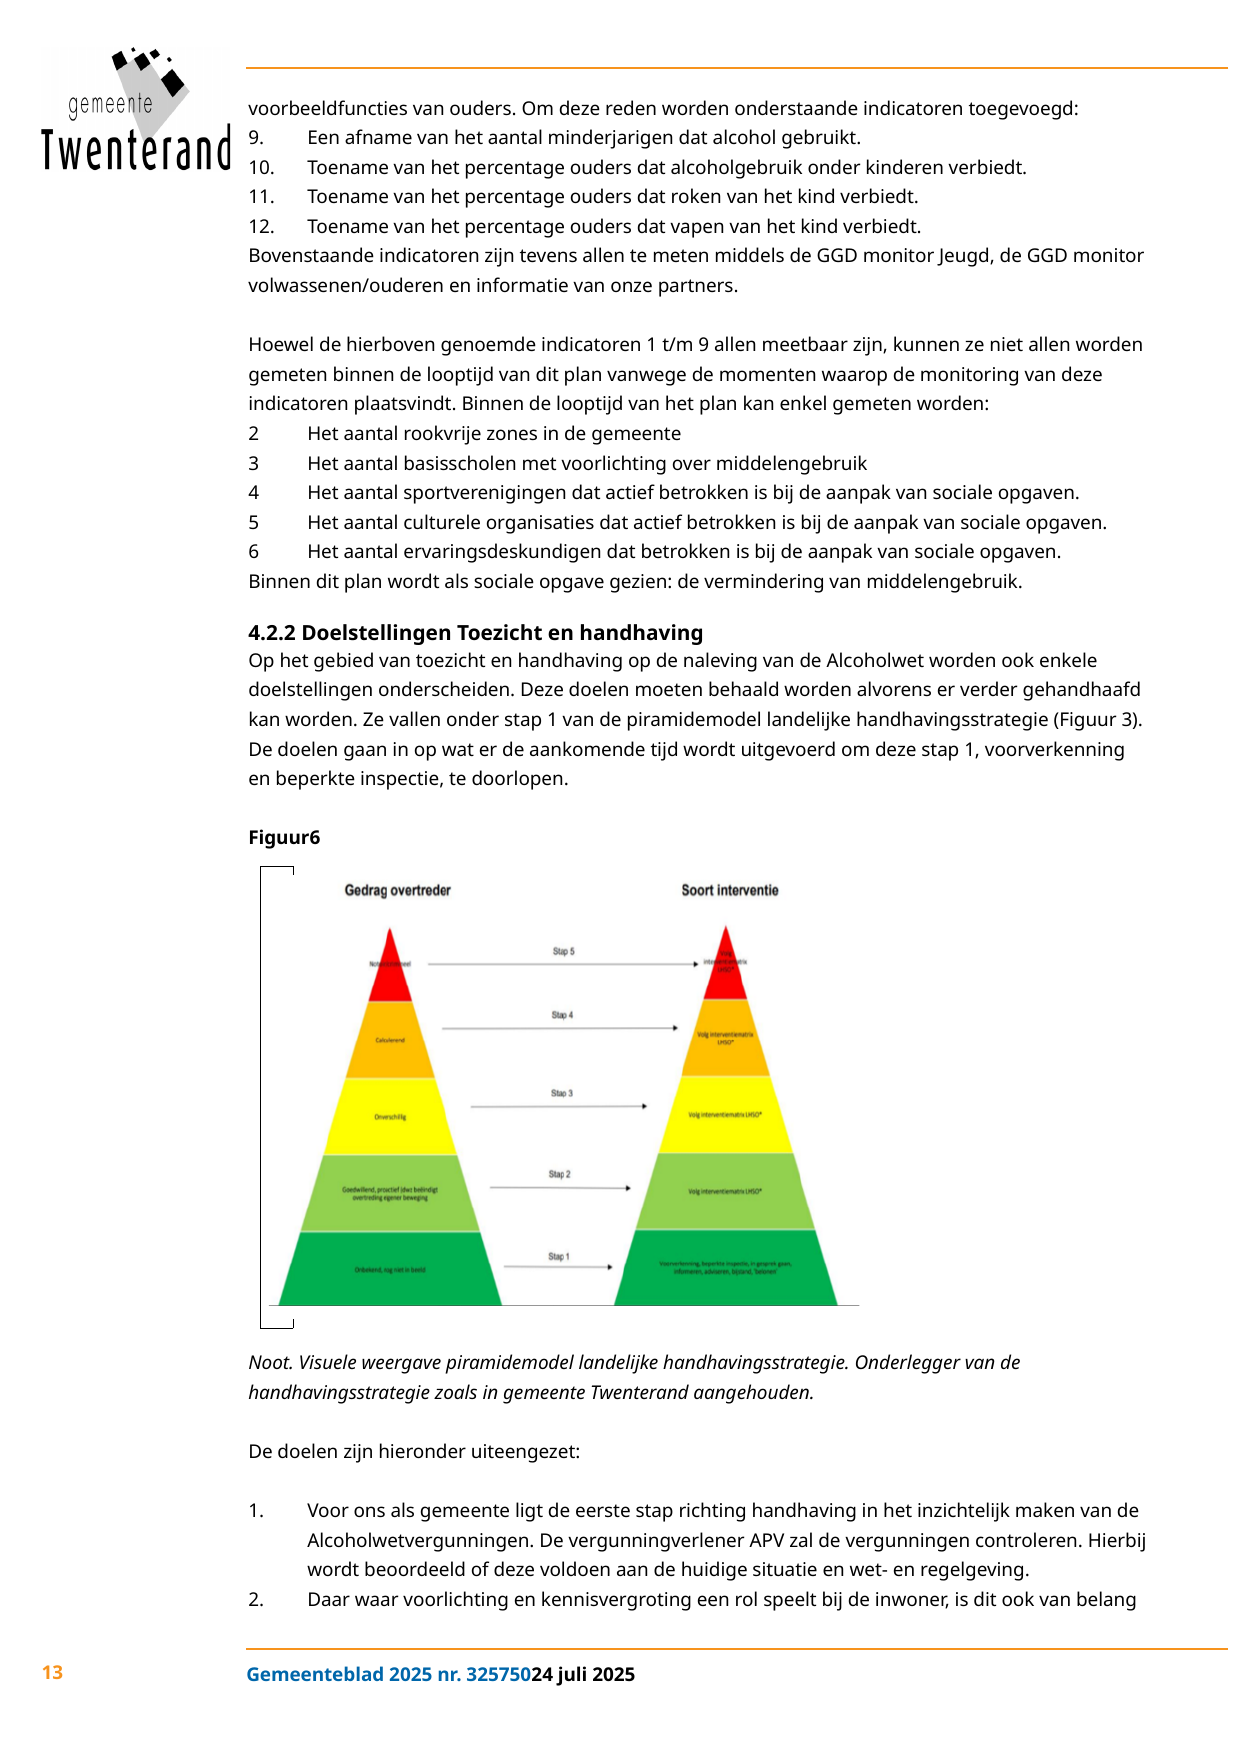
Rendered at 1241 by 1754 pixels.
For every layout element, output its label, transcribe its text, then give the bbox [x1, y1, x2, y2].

list Het aantal ervaringsdeskundigen dat betrokken is bij de aanpak van sociale opgaven. [248, 538, 1152, 564]
list Voor ons als gemeente ligt de eerste stap richting handhaving in het inzichtelijk maken van de Alcoholwetvergunningen. De vergunningverlener APV zal de vergunningen controleren. Hierbij wordt beoordeeld of deze voldoen aan de huidige situatie en wet- en regelgeving. [248, 1497, 1152, 1582]
list Het aantal culturele organisaties dat actief betrokken is bij de aanpak van sociale opgaven. [248, 509, 1152, 535]
text voorbeeldfuncties van ouders. Om deze reden worden onderstaande indicatoren toegevoegd: [248, 95, 1152, 121]
list Het aantal rookvrije zones in de gemeente [248, 420, 1152, 446]
text Binnen dit plan wordt als sociale opgave gezien: de vermindering van middelengebruik. [248, 568, 1152, 594]
text Hoewel de hierboven genoemde indicatoren 1 t/m 9 allen meetbaar zijn, kunnen ze niet allen worden gemeten binnen de looptijd van dit plan vanwege de momenten waarop de monitoring van deze indicatoren plaatsvindt. Binnen de looptijd van het plan kan enkel gemeten worden: [248, 331, 1152, 416]
picture [41, 47, 231, 172]
text Noot. Visuele weergave piramidemodel landelijke handhavingsstrategie. Onderlegger van de handhavingsstrategie zoals in gemeente Twenterand aangehouden. [248, 1349, 1152, 1404]
list Toename van het percentage ouders dat roken van het kind verbiedt. [248, 183, 1152, 209]
list Daar waar voorlichting en kennisvergroting een rol speelt bij de inwoner, is dit ook van belang [248, 1586, 1152, 1612]
list Toename van het percentage ouders dat vapen van het kind verbiedt. [248, 213, 1152, 239]
text Bovenstaande indicatoren zijn tevens allen te meten middels de GGD monitor Jeugd, de GGD monitor volwassenen/ouderen en informatie van onze partners. [248, 243, 1152, 298]
text 4.2.2 Doelstellingen Toezicht en handhaving [248, 618, 1152, 647]
text De doelen zijn hieronder uiteengezet: [248, 1438, 1152, 1464]
text Figuur6 [248, 824, 1152, 850]
list Het aantal basisscholen met voorlichting over middelengebruik [248, 450, 1152, 476]
picture [268, 875, 860, 1319]
text Op het gebied van toezicht en handhaving op de naleving van de Alcoholwet worden ook enkele doelstellingen onderscheiden. Deze doelen moeten behaald worden alvorens er verder gehandhaafd kan worden. Ze vallen onder stap 1 van de piramidemodel landelijke handhavingsstrategie (Figuur 3). De doelen gaan in op wat er de aankomende tijd wordt uitgevoerd om deze stap 1, voorverkenning en beperkte inspectie, te doorlopen. [248, 647, 1152, 791]
list Het aantal sportverenigingen dat actief betrokken is bij de aanpak van sociale opgaven. [248, 479, 1152, 505]
list Een afname van het aantal minderjarigen dat alcohol gebruikt. [248, 124, 1152, 150]
list Toename van het percentage ouders dat alcoholgebruik onder kinderen verbiedt. [248, 154, 1152, 180]
